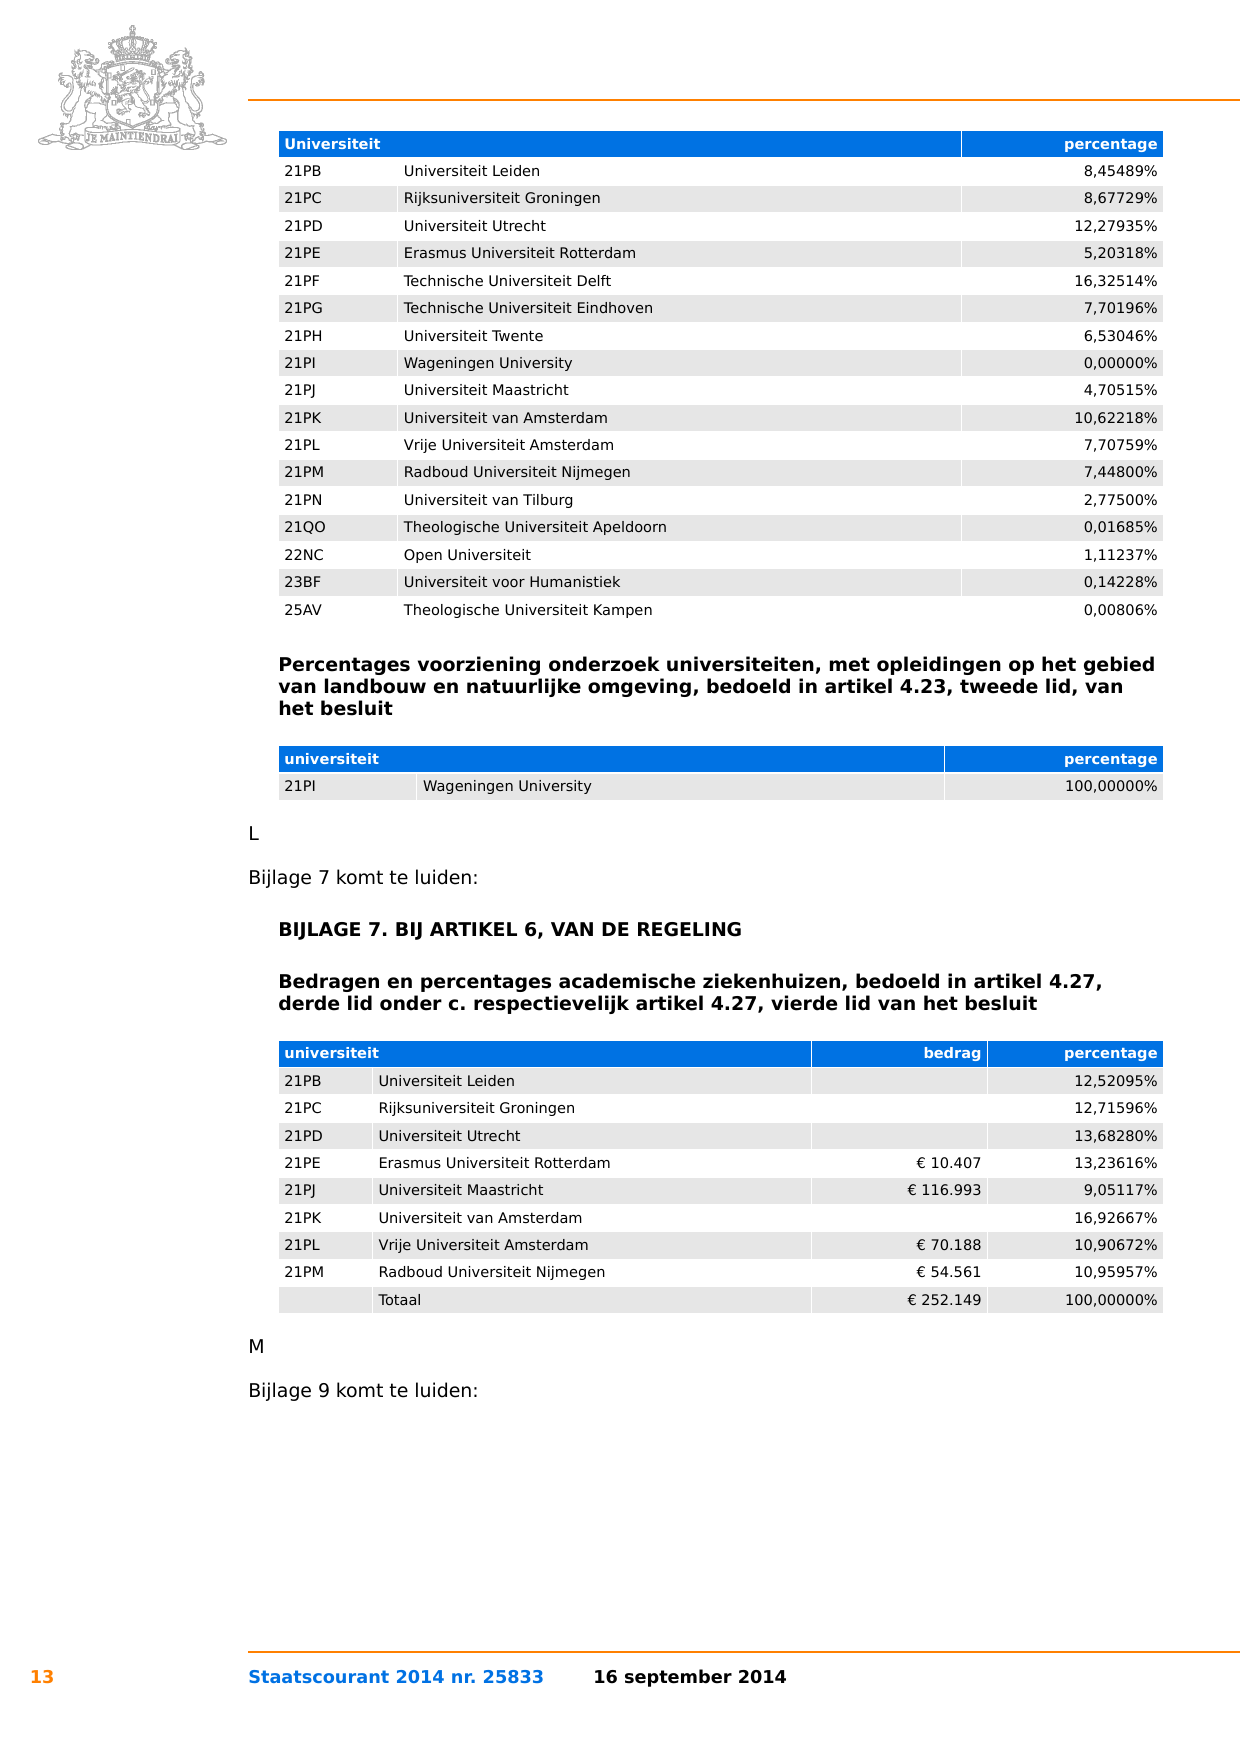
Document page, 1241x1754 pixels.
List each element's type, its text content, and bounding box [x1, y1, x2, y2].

table_cell Technische Universiteit Eindhoven [398, 295, 961, 322]
table_cell Vrije Universiteit Amsterdam [373, 1232, 811, 1259]
table_cell Erasmus Universiteit Rotterdam [373, 1150, 811, 1176]
table_cell Totaal [373, 1287, 811, 1313]
table_cell [812, 1205, 987, 1231]
table_cell [279, 1287, 372, 1313]
table_cell Universiteit van Tilburg [398, 487, 961, 513]
text M [248, 1336, 1163, 1358]
text Bijlage 7 komt te luiden: [248, 867, 1163, 888]
table_header universiteit [279, 1041, 811, 1067]
table_cell 100,00000% [988, 1287, 1163, 1313]
table_cell 100,00000% [945, 774, 1163, 800]
table_cell 10,95957% [988, 1260, 1163, 1286]
table_cell 21PN [279, 487, 397, 513]
table_cell 16,92667% [988, 1205, 1163, 1231]
table_cell 21PE [279, 241, 397, 267]
table_cell Universiteit van Amsterdam [398, 405, 961, 431]
table_cell Universiteit Maastricht [373, 1178, 811, 1204]
table_cell Universiteit van Amsterdam [373, 1205, 811, 1231]
table_cell 21PD [279, 1123, 372, 1149]
table_cell 21PG [279, 295, 397, 322]
table_cell 4,70515% [962, 378, 1163, 404]
table_header percentage [962, 131, 1163, 157]
table_cell 22NC [279, 542, 397, 568]
table_header universiteit [279, 746, 944, 772]
table_cell 21PM [279, 1260, 372, 1286]
table_cell 21PB [279, 158, 397, 185]
table_cell Universiteit Leiden [398, 158, 961, 185]
table_cell 0,01685% [962, 515, 1163, 541]
table_cell 21PF [279, 268, 397, 294]
table_cell [812, 1123, 987, 1149]
table_cell 21PL [279, 432, 397, 459]
table_cell 7,44800% [962, 460, 1163, 486]
subtitle Bedragen en percentages academische ziekenhuizen, bedoeld in artikel 4.27, derde lid onder c. respectievelijk artikel 4.27, vierde lid van het besluit [278, 971, 1163, 1014]
table_cell 21QO [279, 515, 397, 541]
table_cell Theologische Universiteit Apeldoorn [398, 515, 961, 541]
table_cell 13,68280% [988, 1123, 1163, 1149]
table_cell Universiteit Leiden [373, 1068, 811, 1094]
table_cell 8,67729% [962, 186, 1163, 212]
table_cell 21PK [279, 405, 397, 431]
table_cell 7,70759% [962, 432, 1163, 459]
table_cell 21PK [279, 1205, 372, 1231]
table_cell 16,32514% [962, 268, 1163, 294]
table_cell Universiteit Utrecht [373, 1123, 811, 1149]
table_cell Wageningen University [398, 350, 961, 376]
table_cell 21PL [279, 1232, 372, 1259]
table_header Universiteit [279, 131, 961, 157]
table_cell 0,00806% [962, 597, 1163, 623]
table_cell 2,77500% [962, 487, 1163, 513]
table_cell 25AV [279, 597, 397, 623]
table_cell Universiteit Twente [398, 323, 961, 349]
table_cell 21PI [279, 774, 416, 800]
table_cell Radboud Universiteit Nijmegen [373, 1260, 811, 1286]
table_cell € 116.993 [812, 1178, 987, 1204]
table_cell 21PM [279, 460, 397, 486]
table_cell 21PC [279, 186, 397, 212]
table_cell 8,45489% [962, 158, 1163, 185]
table_cell Radboud Universiteit Nijmegen [398, 460, 961, 486]
subtitle BIJLAGE 7. BIJ ARTIKEL 6, VAN DE REGELING [278, 918, 1163, 941]
table_cell 0,14228% [962, 569, 1163, 596]
table_cell 21PD [279, 213, 397, 239]
table_cell 21PH [279, 323, 397, 349]
table_cell Universiteit voor Humanistiek [398, 569, 961, 596]
table_cell 6,53046% [962, 323, 1163, 349]
table_cell 10,90672% [988, 1232, 1163, 1259]
table_cell 5,20318% [962, 241, 1163, 267]
table_cell [812, 1095, 987, 1122]
table_cell 9,05117% [988, 1178, 1163, 1204]
table_cell € 70.188 [812, 1232, 987, 1259]
table_header percentage [945, 746, 1163, 772]
table_cell 21PE [279, 1150, 372, 1176]
table_cell 10,62218% [962, 405, 1163, 431]
table_cell 21PB [279, 1068, 372, 1094]
table_cell 0,00000% [962, 350, 1163, 376]
table_cell € 54.561 [812, 1260, 987, 1286]
table_cell 23BF [279, 569, 397, 596]
table_cell 7,70196% [962, 295, 1163, 322]
table_cell 21PC [279, 1095, 372, 1122]
table_cell 12,52095% [988, 1068, 1163, 1094]
table_cell 12,27935% [962, 213, 1163, 239]
table_cell 21PJ [279, 378, 397, 404]
table_cell 13,23616% [988, 1150, 1163, 1176]
table_cell Wageningen University [417, 774, 944, 800]
subtitle Percentages voorziening onderzoek universiteiten, met opleidingen op het gebied van landbouw en natuurlijke omgeving, bedoeld in artikel 4.23, tweede lid, van het besluit [278, 654, 1163, 720]
table_cell Technische Universiteit Delft [398, 268, 961, 294]
picture [38, 25, 227, 150]
table_cell 12,71596% [988, 1095, 1163, 1122]
table_cell Rijksuniversiteit Groningen [373, 1095, 811, 1122]
table_cell € 10.407 [812, 1150, 987, 1176]
table_cell 21PJ [279, 1178, 372, 1204]
table_cell Erasmus Universiteit Rotterdam [398, 241, 961, 267]
text L [248, 823, 1163, 845]
table_cell Universiteit Utrecht [398, 213, 961, 239]
table_cell [812, 1068, 987, 1094]
table_cell Universiteit Maastricht [398, 378, 961, 404]
table_cell € 252.149 [812, 1287, 987, 1313]
table_cell Rijksuniversiteit Groningen [398, 186, 961, 212]
table_cell Theologische Universiteit Kampen [398, 597, 961, 623]
table_cell 1,11237% [962, 542, 1163, 568]
text Bijlage 9 komt te luiden: [248, 1380, 1163, 1402]
table_cell Open Universiteit [398, 542, 961, 568]
table_header percentage [988, 1041, 1163, 1067]
table_header bedrag [812, 1041, 987, 1067]
table_cell 21PI [279, 350, 397, 376]
table_cell Vrije Universiteit Amsterdam [398, 432, 961, 459]
